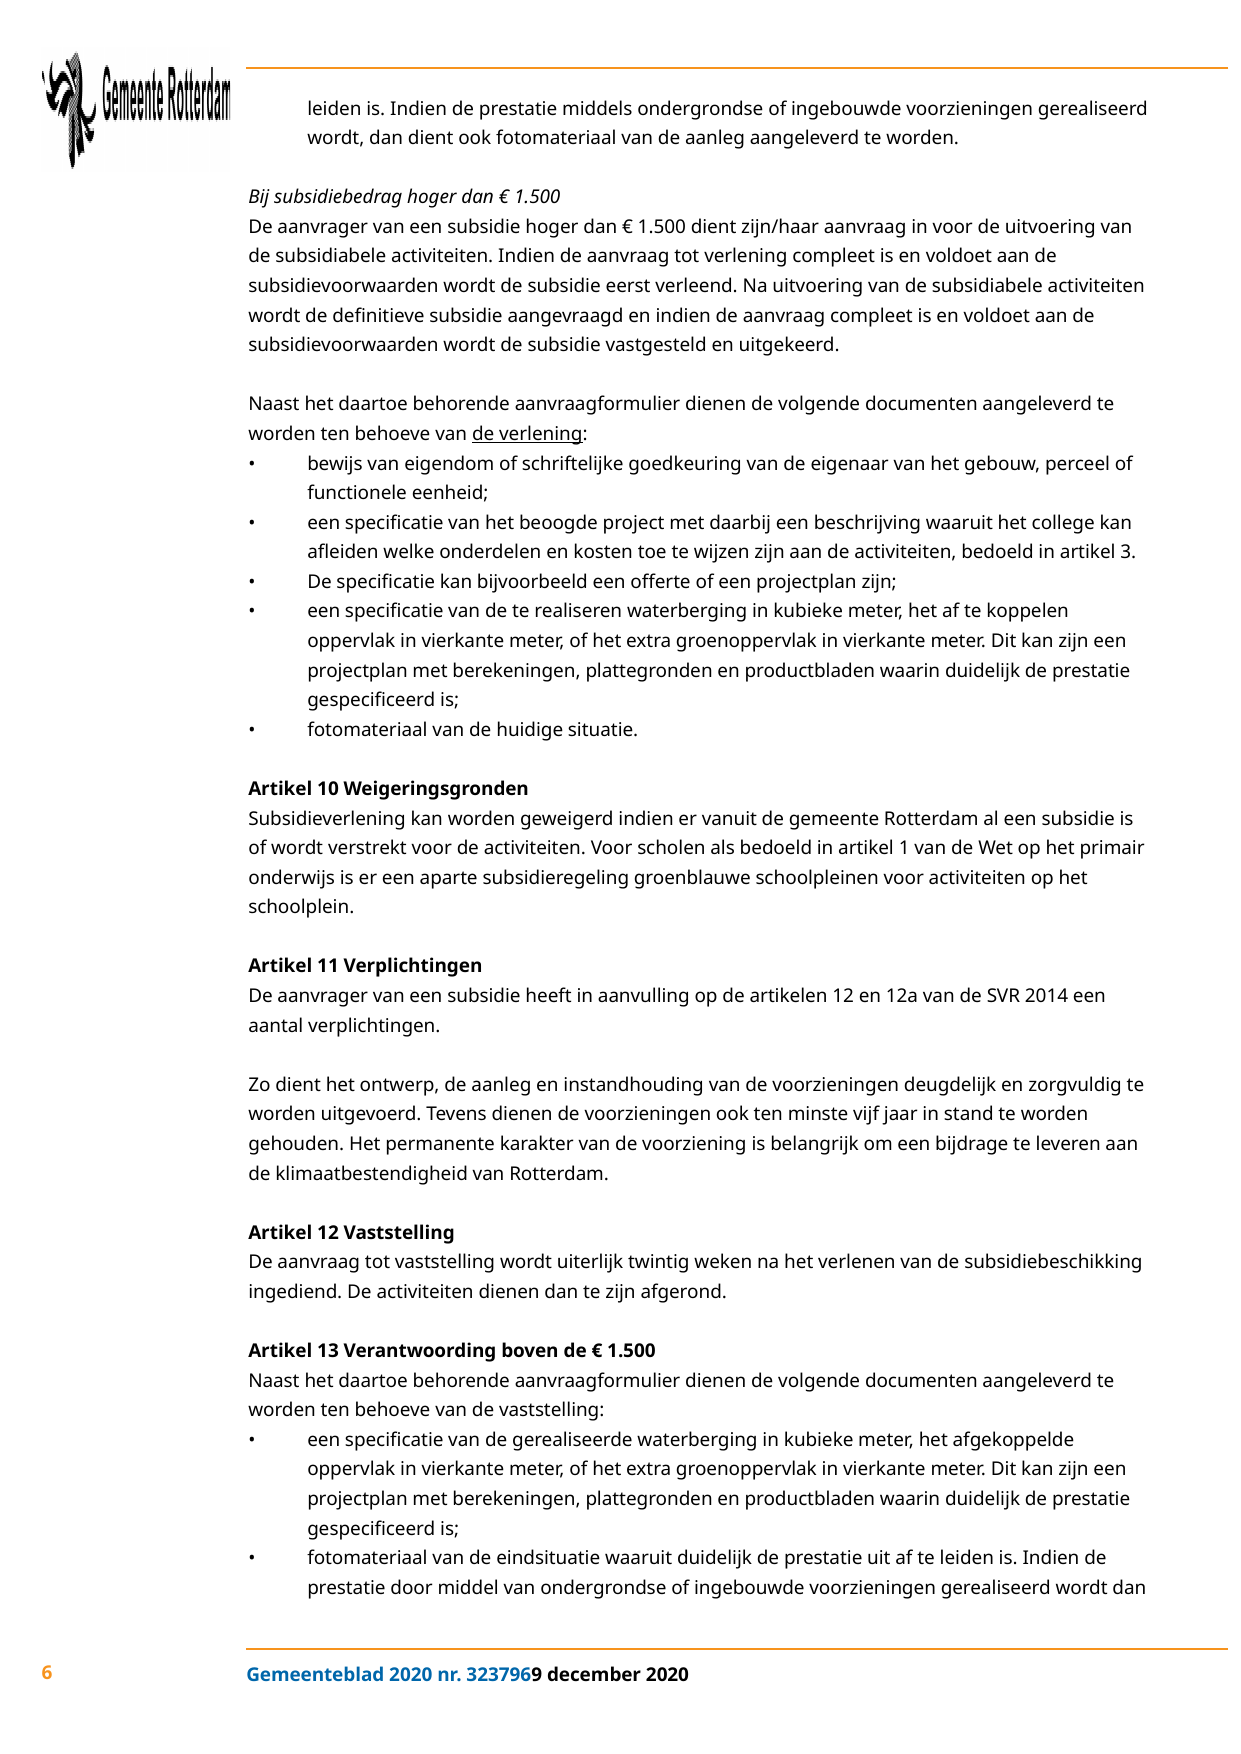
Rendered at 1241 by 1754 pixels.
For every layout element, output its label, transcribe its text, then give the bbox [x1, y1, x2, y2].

text Zo dient het ontwerp, de aanleg en instandhouding van de voorzieningen deugdelijk en zorgvuldig te worden uitgevoerd. Tevens dienen de voorzieningen ook ten minste vijf jaar in stand te worden gehouden. Het permanente karakter van de voorziening is belangrijk om een bijdrage te leveren aan de klimaatbestendigheid van Rotterdam. [248, 1071, 1152, 1186]
list De specificatie kan bijvoorbeeld een offerte of een projectplan zijn; [248, 568, 1152, 594]
list een specificatie van de gerealiseerde waterberging in kubieke meter, het afgekoppelde oppervlak in vierkante meter, of het extra groenoppervlak in vierkante meter. Dit kan zijn een projectplan met berekeningen, plattegronden en productbladen waarin duidelijk de prestatie gespecificeerd is; [248, 1426, 1152, 1541]
text Bij subsidiebedrag hoger dan € 1.500 [248, 183, 1152, 209]
text Naast het daartoe behorende aanvraagformulier dienen de volgende documenten aangeleverd te worden ten behoeve van de verlening: [248, 391, 1152, 446]
list leiden is. Indien de prestatie middels ondergrondse of ingebouwde voorzieningen gerealiseerd wordt, dan dient ook fotomateriaal van de aanleg aangeleverd te worden. [248, 95, 1152, 150]
text De aanvraag tot vaststelling wordt uiterlijk twintig weken na het verlenen van de subsidiebeschikking ingediend. De activiteiten dienen dan te zijn afgerond. [248, 1248, 1152, 1304]
list een specificatie van het beoogde project met daarbij een beschrijving waaruit het college kan afleiden welke onderdelen en kosten toe te wijzen zijn aan de activiteiten, bedoeld in artikel 3. [248, 509, 1152, 564]
text Artikel 12 Vaststelling [248, 1219, 1152, 1245]
text Naast het daartoe behorende aanvraagformulier dienen de volgende documenten aangeleverd te worden ten behoeve van de vaststelling: [248, 1367, 1152, 1422]
list bewijs van eigendom of schriftelijke goedkeuring van de eigenaar van het gebouw, perceel of functionele eenheid; [248, 450, 1152, 505]
text De aanvrager van een subsidie heeft in aanvulling op de artikelen 12 en 12a van de SVR 2014 een aantal verplichtingen. [248, 982, 1152, 1038]
list fotomateriaal van de eindsituatie waaruit duidelijk de prestatie uit af te leiden is. Indien de prestatie door middel van ondergrondse of ingebouwde voorzieningen gerealiseerd wordt dan [248, 1544, 1152, 1600]
text Artikel 13 Verantwoording boven de € 1.500 [248, 1337, 1152, 1363]
text Artikel 10 Weigeringsgronden [248, 775, 1152, 801]
text Artikel 11 Verplichtingen [248, 953, 1152, 978]
picture [41, 47, 231, 172]
list een specificatie van de te realiseren waterberging in kubieke meter, het af te koppelen oppervlak in vierkante meter, of het extra groenoppervlak in vierkante meter. Dit kan zijn een projectplan met berekeningen, plattegronden en productbladen waarin duidelijk de prestatie gespecificeerd is; [248, 598, 1152, 712]
text Subsidieverlening kan worden geweigerd indien er vanuit de gemeente Rotterdam al een subsidie is of wordt verstrekt voor de activiteiten. Voor scholen als bedoeld in artikel 1 van de Wet op het primair onderwijs is er een aparte subsidieregeling groenblauwe schoolpleinen voor activiteiten op het schoolplein. [248, 805, 1152, 919]
text De aanvrager van een subsidie hoger dan € 1.500 dient zijn/haar aanvraag in voor de uitvoering van de subsidiabele activiteiten. Indien de aanvraag tot verlening compleet is en voldoet aan de subsidievoorwaarden wordt de subsidie eerst verleend. Na uitvoering van de subsidiabele activiteiten wordt de definitieve subsidie aangevraagd en indien de aanvraag compleet is en voldoet aan de subsidievoorwaarden wordt de subsidie vastgesteld en uitgekeerd. [248, 213, 1152, 357]
list fotomateriaal van de huidige situatie. [248, 716, 1152, 742]
